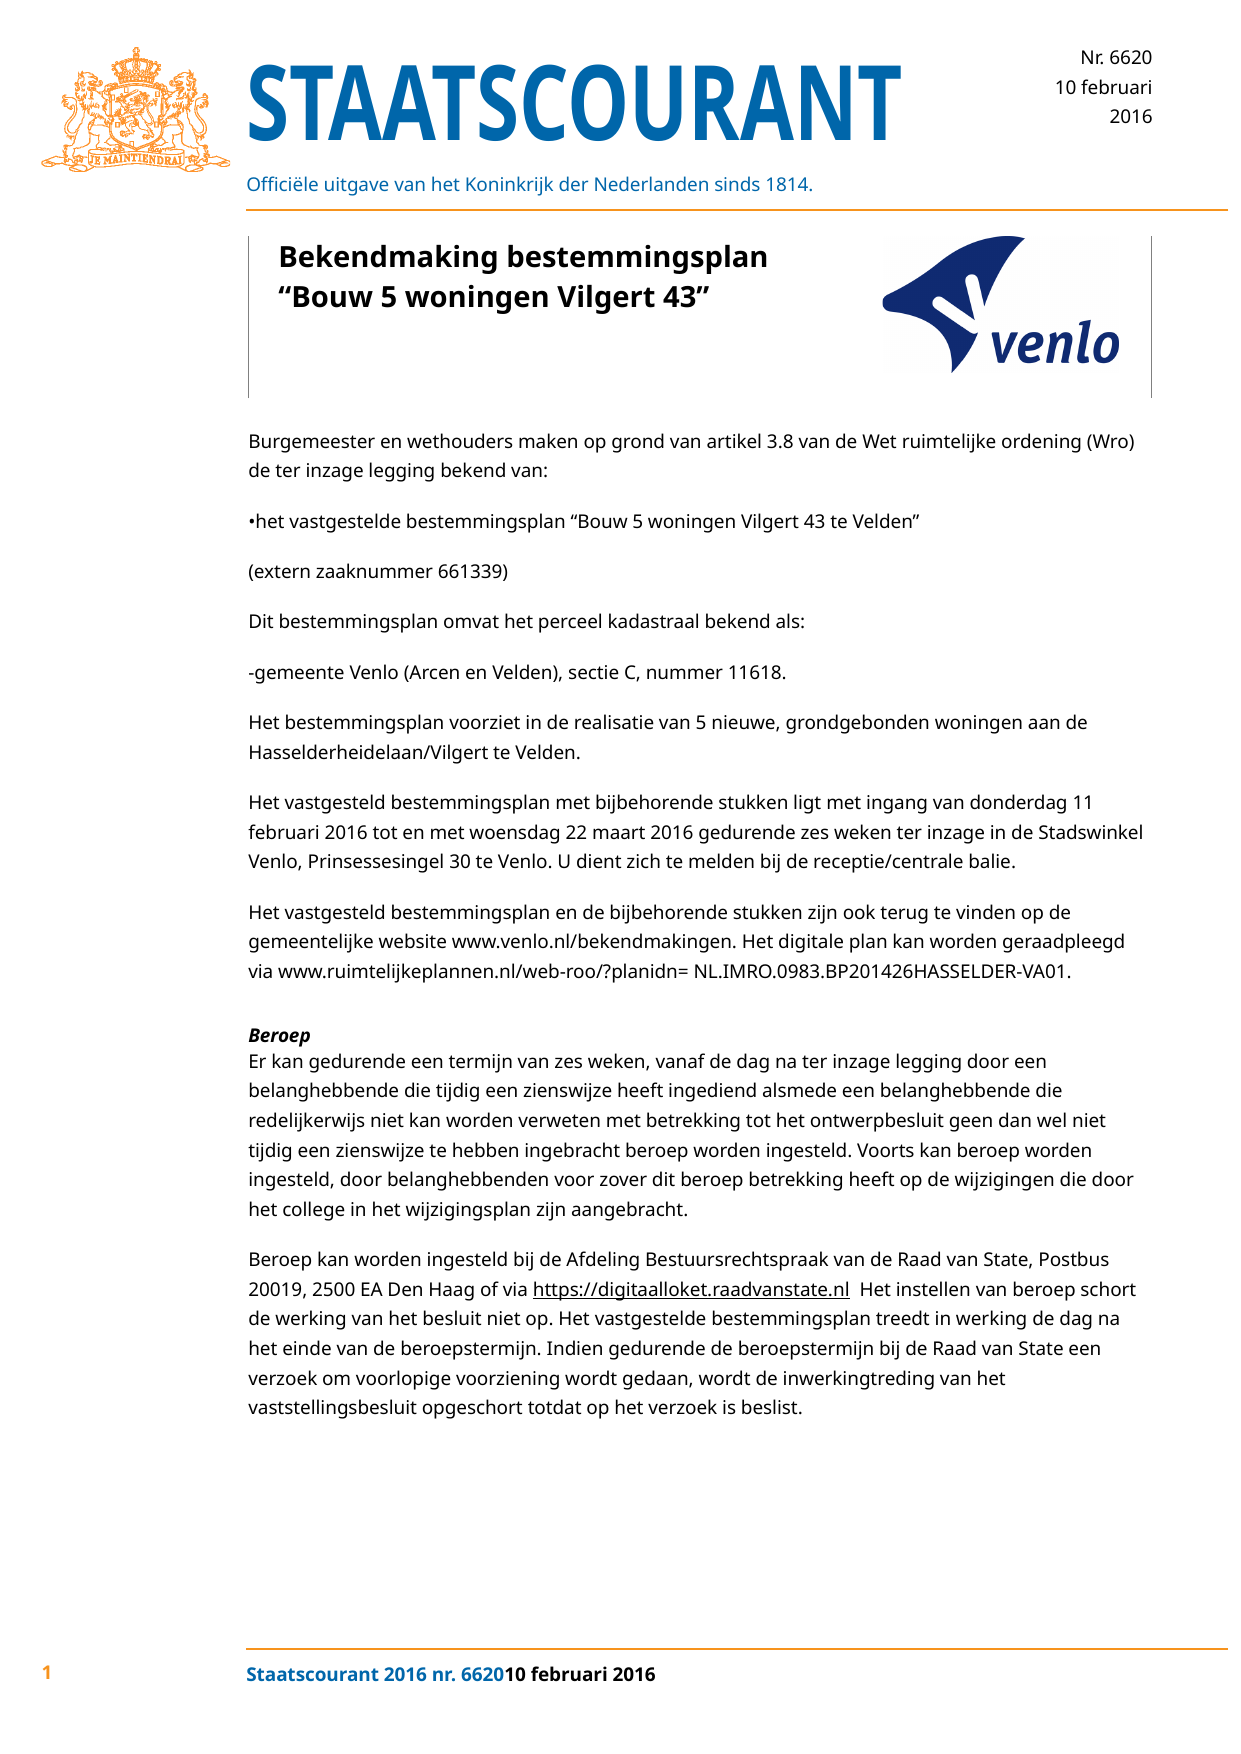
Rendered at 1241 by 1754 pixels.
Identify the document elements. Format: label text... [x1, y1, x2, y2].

text (extern zaaknummer 661339) [248, 558, 1152, 584]
table_header Bekendmaking bestemmingsplan “Bouw 5 woningen Vilgert 43” [249, 236, 850, 398]
text Het bestemmingsplan voorziet in de realisatie van 5 nieuwe, grondgebonden woningen aan de Hasselderheidelaan/Vilgert te Velden. [248, 709, 1152, 765]
text Dit bestemmingsplan omvat het perceel kadastraal bekend als: [248, 609, 1152, 634]
text Er kan gedurende een termijn van zes weken, vanaf de dag na ter inzage legging door een belanghebbende die tijdig een zienswijze heeft ingediend alsmede een belanghebbende die redelijkerwijs niet kan worden verweten met betrekking tot het ontwerpbesluit geen dan wel niet tijdig een zienswijze te hebben ingebracht beroep worden ingesteld. Voorts kan beroep worden ingesteld, door belanghebbenden voor zover dit beroep betrekking heeft op de wijzigingen die door het college in het wijzigingsplan zijn aangebracht. [248, 1048, 1152, 1222]
text Beroep [248, 1022, 1152, 1048]
picture [41, 47, 231, 172]
text Beroep kan worden ingesteld bij de Afdeling Bestuursrechtspraak van de Raad van State, Postbus 20019, 2500 EA Den Haag of via https://digitaalloket.raadvanstate.nl Het instellen van beroep schort de werking van het besluit niet op. Het vastgestelde bestemmingsplan treedt in werking de dag na het einde van de beroepstermijn. Indien gedurende de beroepstermijn bij de Raad van State een verzoek om voorlopige voorziening wordt gedaan, wordt de inwerkingtreding van het vaststellingsbesluit opgeschort totdat op het verzoek is beslist. [248, 1246, 1152, 1420]
text •het vastgestelde bestemmingsplan “Bouw 5 woningen Vilgert 43 te Velden” [248, 508, 1152, 534]
table_header [850, 236, 1151, 398]
picture [882, 236, 1119, 373]
text Het vastgesteld bestemmingsplan en de bijbehorende stukken zijn ook terug te vinden op de gemeentelijke website www.venlo.nl/bekendmakingen. Het digitale plan kan worden geraadpleegd via www.ruimtelijkeplannen.nl/web-roo/?planidn= NL.IMRO.0983.BP201426HASSELDER-VA01. [248, 899, 1152, 984]
text -gemeente Venlo (Arcen en Velden), sectie C, nummer 11618. [248, 659, 1152, 685]
text Burgemeester en wethouders maken op grond van artikel 3.8 van de Wet ruimtelijke ordening (Wro) de ter inzage legging bekend van: [248, 428, 1152, 483]
text Het vastgesteld bestemmingsplan met bijbehorende stukken ligt met ingang van donderdag 11 februari 2016 tot en met woensdag 22 maart 2016 gedurende zes weken ter inzage in de Stadswinkel Venlo, Prinsessesingel 30 te Venlo. U dient zich te melden bij de receptie/centrale balie. [248, 789, 1152, 874]
